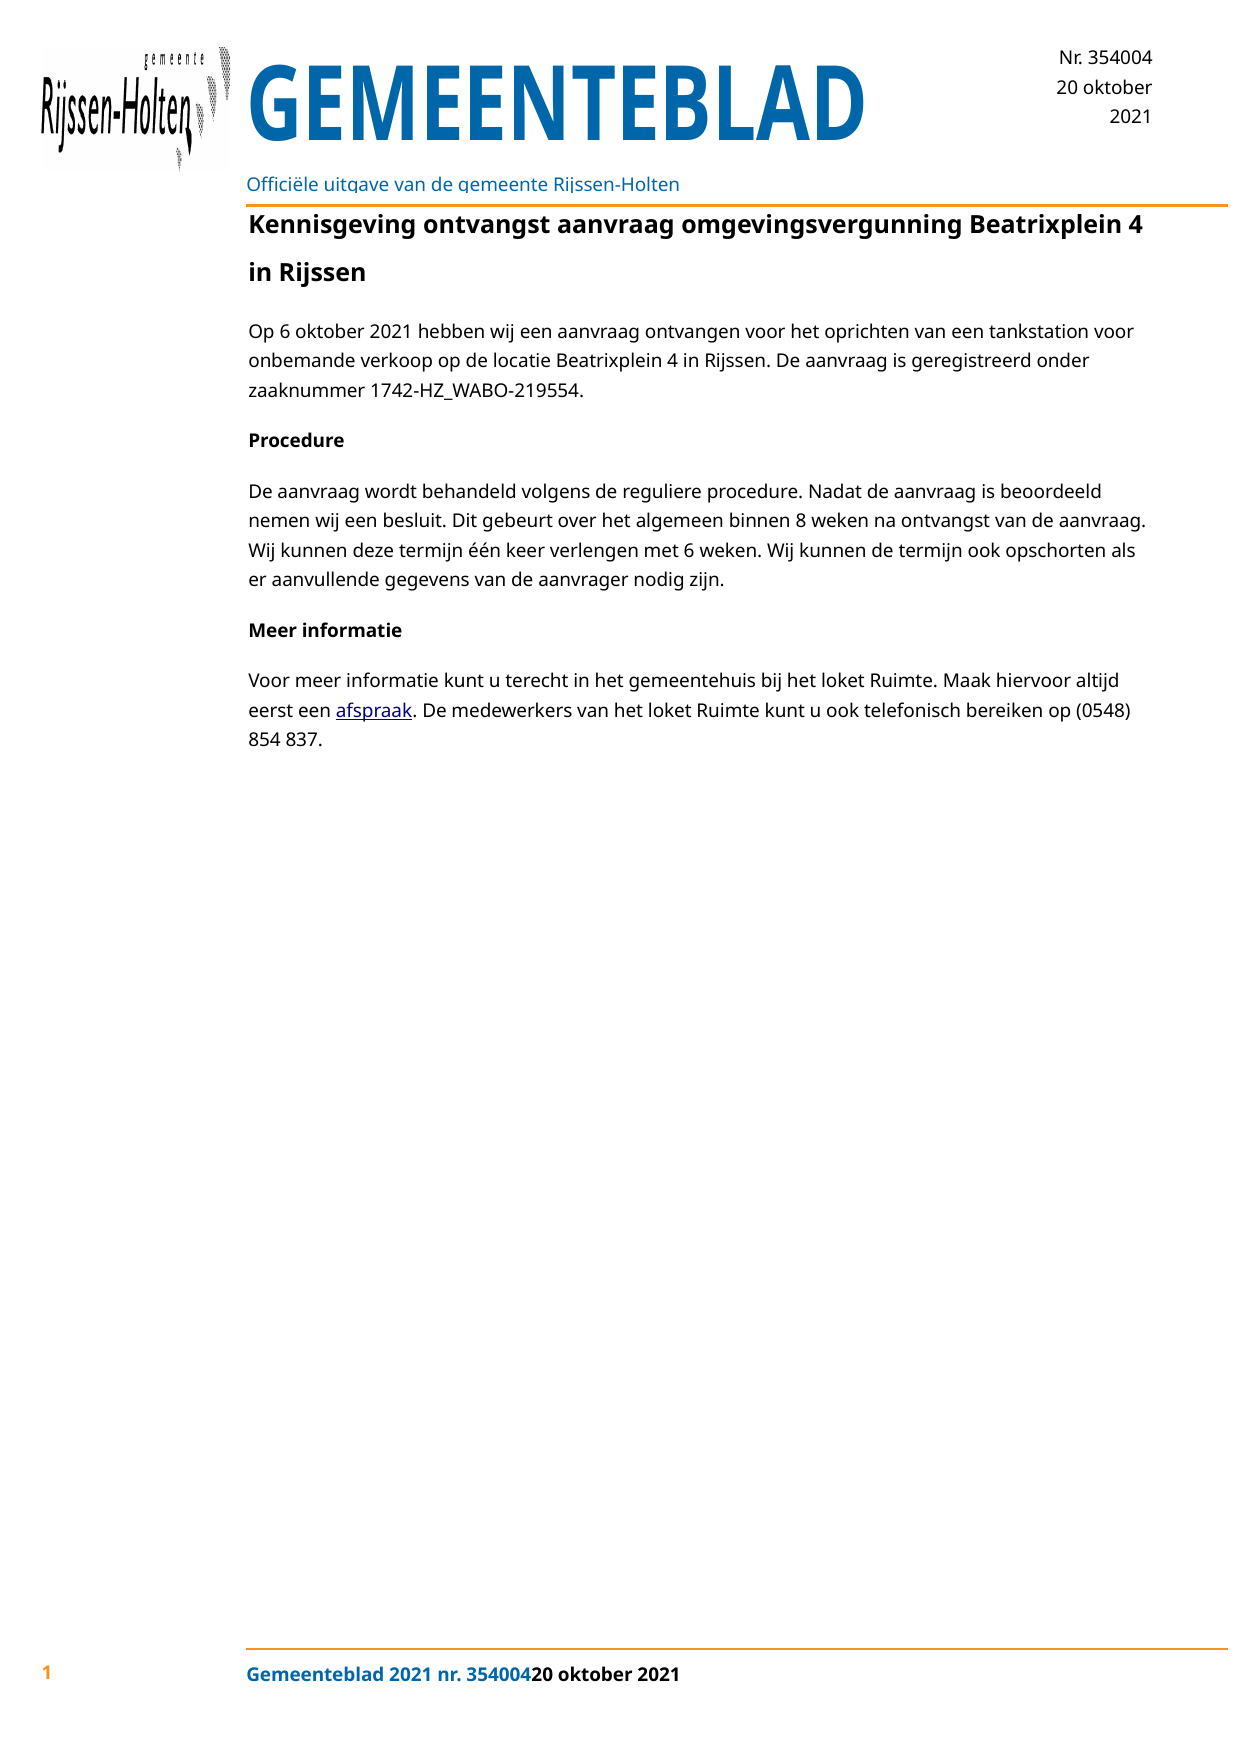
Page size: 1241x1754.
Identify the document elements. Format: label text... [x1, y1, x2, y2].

text Op 6 oktober 2021 hebben wij een aanvraag ontvangen voor het oprichten van een tankstation voor onbemande verkoop op de locatie Beatrixplein 4 in Rijssen. De aanvraag is geregistreerd onder zaaknummer 1742-HZ_WABO-219554. [248, 318, 1152, 403]
text De aanvraag wordt behandeld volgens de reguliere procedure. Nadat de aanvraag is beoordeeld nemen wij een besluit. Dit gebeurt over het algemeen binnen 8 weken na ontvangst van de aanvraag. Wij kunnen deze termijn één keer verlengen met 6 weken. Wij kunnen de termijn ook opschorten als er aanvullende gegevens van de aanvrager nodig zijn. [248, 478, 1152, 592]
text Meer informatie [248, 617, 1152, 643]
picture [41, 47, 231, 172]
text Procedure [248, 427, 1152, 453]
text Voor meer informatie kunt u terecht in het gemeentehuis bij het loket Ruimte. Maak hiervoor altijd eerst een afspraak. De medewerkers van het loket Ruimte kunt u ook telefonisch bereiken op (0548) 854 837. [248, 667, 1152, 752]
text Kennisgeving ontvangst aanvraag omgevingsvergunning Beatrixplein 4 in Rijssen [248, 207, 1152, 288]
